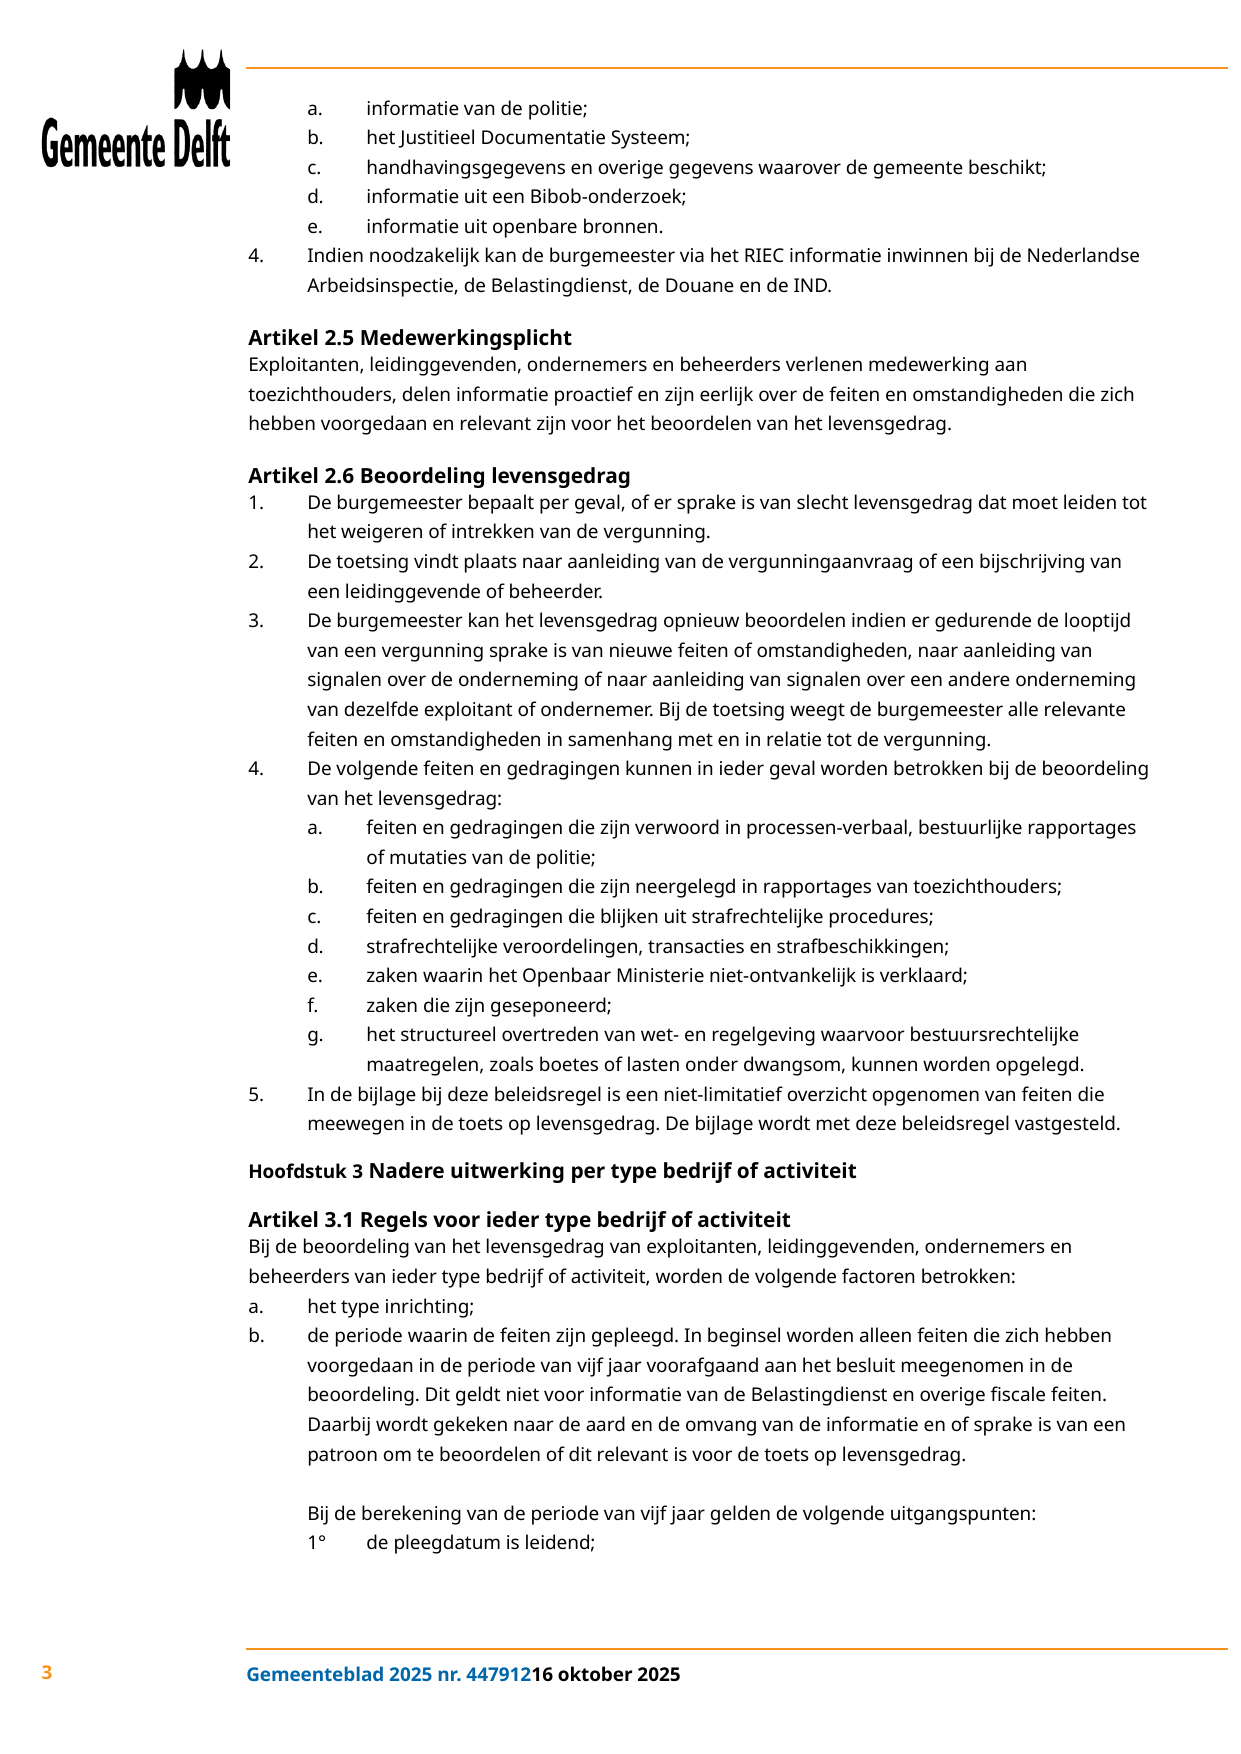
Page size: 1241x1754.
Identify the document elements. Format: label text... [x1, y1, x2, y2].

list Indien noodzakelijk kan de burgemeester via het RIEC informatie inwinnen bij de Nederlandse Arbeidsinspectie, de Belastingdienst, de Douane en de IND. [248, 243, 1152, 298]
list informatie van de politie; [307, 95, 1152, 121]
picture [41, 47, 231, 172]
list feiten en gedragingen die zijn neergelegd in rapportages van toezichthouders; [307, 874, 1152, 899]
list de periode waarin de feiten zijn gepleegd. In beginsel worden alleen feiten die zich hebben voorgedaan in de periode van vijf jaar voorafgaand aan het besluit meegenomen in de beoordeling. Dit geldt niet voor informatie van de Belastingdienst en overige fiscale feiten. Daarbij wordt gekeken naar de aard en de omvang van de informatie en of sprake is van een patroon om te beoordelen of dit relevant is voor de toets op levensgedrag. [248, 1322, 1152, 1467]
list feiten en gedragingen die zijn verwoord in processen-verbaal, bestuurlijke rapportages of mutaties van de politie; [307, 814, 1152, 870]
text Artikel 2.5 Medewerkingsplicht [248, 323, 1152, 351]
text Artikel 3.1 Regels voor ieder type bedrijf of activiteit [248, 1205, 1152, 1234]
list De toetsing vindt plaats naar aanleiding van de vergunningaanvraag of een bijschrijving van een leidinggevende of beheerder. [248, 548, 1152, 604]
list In de bijlage bij deze beleidsregel is een niet-limitatief overzicht opgenomen van feiten die meewegen in de toets op levensgedrag. De bijlage wordt met deze beleidsregel vastgesteld. [248, 1081, 1152, 1136]
list informatie uit openbare bronnen. [307, 213, 1152, 239]
list de pleegdatum is leidend; [307, 1529, 1152, 1555]
list handhavingsgegevens en overige gegevens waarover de gemeente beschikt; [307, 154, 1152, 180]
list feiten en gedragingen die blijken uit strafrechtelijke procedures; [307, 903, 1152, 929]
list strafrechtelijke veroordelingen, transacties en strafbeschikkingen; [307, 933, 1152, 959]
text Bij de beoordeling van het levensgedrag van exploitanten, leidinggevenden, ondernemers en beheerders van ieder type bedrijf of activiteit, worden de volgende factoren betrokken: [248, 1234, 1152, 1289]
list zaken die zijn geseponeerd; [307, 992, 1152, 1018]
list De volgende feiten en gedragingen kunnen in ieder geval worden betrokken bij de beoordeling van het levensgedrag: [248, 755, 1152, 811]
list De burgemeester bepaalt per geval, of er sprake is van slecht levensgedrag dat moet leiden tot het weigeren of intrekken van de vergunning. [248, 489, 1152, 544]
list het type inrichting; [248, 1293, 1152, 1319]
list het structureel overtreden van wet- en regelgeving waarvoor bestuursrechtelijke maatregelen, zoals boetes of lasten onder dwangsom, kunnen worden opgelegd. [307, 1022, 1152, 1077]
list zaken waarin het Openbaar Ministerie niet-ontvankelijk is verklaard; [307, 962, 1152, 988]
list Bij de berekening van de periode van vijf jaar gelden de volgende uitgangspunten: [248, 1500, 1152, 1526]
list informatie uit een Bibob-onderzoek; [307, 183, 1152, 209]
text Exploitanten, leidinggevenden, ondernemers en beheerders verlenen medewerking aan toezichthouders, delen informatie proactief en zijn eerlijk over de feiten en omstandigheden die zich hebben voorgedaan en relevant zijn voor het beoordelen van het levensgedrag. [248, 351, 1152, 436]
list het Justitieel Documentatie Systeem; [307, 124, 1152, 150]
text Hoofdstuk 3 Nadere uitwerking per type bedrijf of activiteit [248, 1156, 1152, 1184]
text Artikel 2.6 Beoordeling levensgedrag [248, 461, 1152, 489]
list De burgemeester kan het levensgedrag opnieuw beoordelen indien er gedurende de looptijd van een vergunning sprake is van nieuwe feiten of omstandigheden, naar aanleiding van signalen over de onderneming of naar aanleiding van signalen over een andere onderneming van dezelfde exploitant of ondernemer. Bij de toetsing weegt de burgemeester alle relevante feiten en omstandigheden in samenhang met en in relatie tot de vergunning. [248, 607, 1152, 752]
